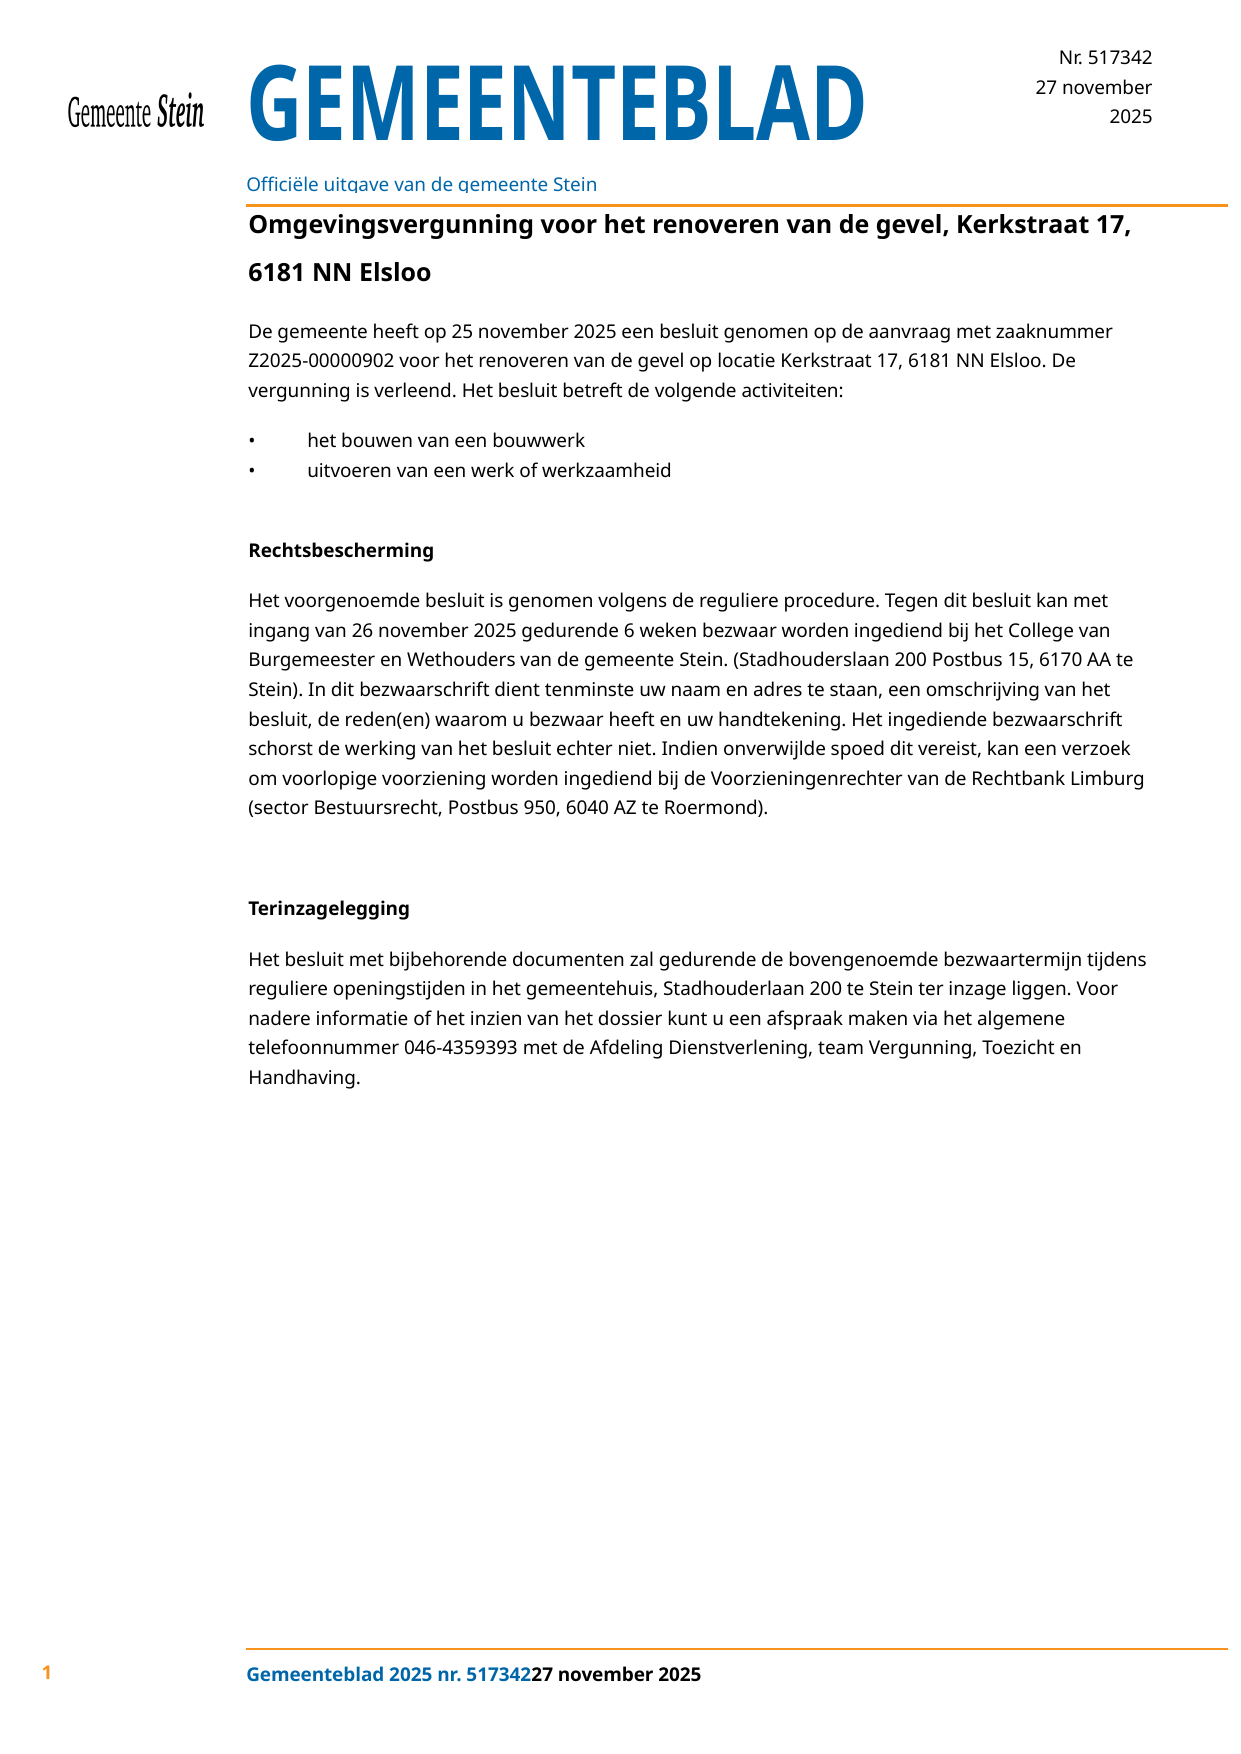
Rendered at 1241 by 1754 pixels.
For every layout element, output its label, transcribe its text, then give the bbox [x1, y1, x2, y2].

text De gemeente heeft op 25 november 2025 een besluit genomen op de aanvraag met zaaknummer Z2025-00000902 voor het renoveren van de gevel op locatie Kerkstraat 17, 6181 NN Elsloo. De vergunning is verleend. Het besluit betreft de volgende activiteiten: [248, 318, 1152, 403]
picture [41, 47, 231, 172]
text Rechtsbescherming [248, 537, 1152, 563]
text Het voorgenoemde besluit is genomen volgens de reguliere procedure. Tegen dit besluit kan met ingang van 26 november 2025 gedurende 6 weken bezwaar worden ingediend bij het College van Burgemeester en Wethouders van de gemeente Stein. (Stadhouderslaan 200 Postbus 15, 6170 AA te Stein). In dit bezwaarschrift dient tenminste uw naam en adres te staan, een omschrijving van het besluit, de reden(en) waarom u bezwaar heeft en uw handtekening. Het ingediende bezwaarschrift schorst de werking van het besluit echter niet. Indien onverwijlde spoed dit vereist, kan een verzoek om voorlopige voorziening worden ingediend bij de Voorzieningenrechter van de Rechtbank Limburg (sector Bestuursrecht, Postbus 950, 6040 AZ te Roermond). [248, 587, 1152, 820]
list uitvoeren van een werk of werkzaamheid [248, 457, 1152, 483]
text Omgevingsvergunning voor het renoveren van de gevel, Kerkstraat 17, 6181 NN Elsloo [248, 207, 1152, 288]
text Het besluit met bijbehorende documenten zal gedurende de bovengenoemde bezwaartermijn tijdens reguliere openingstijden in het gemeentehuis, Stadhouderlaan 200 te Stein ter inzage liggen. Voor nadere informatie of het inzien van het dossier kunt u een afspraak maken via het algemene telefoonnummer 046-4359393 met de Afdeling Dienstverlening, team Vergunning, Toezicht en Handhaving. [248, 946, 1152, 1090]
text Terinzagelegging [248, 895, 1152, 921]
list het bouwen van een bouwwerk [248, 427, 1152, 453]
